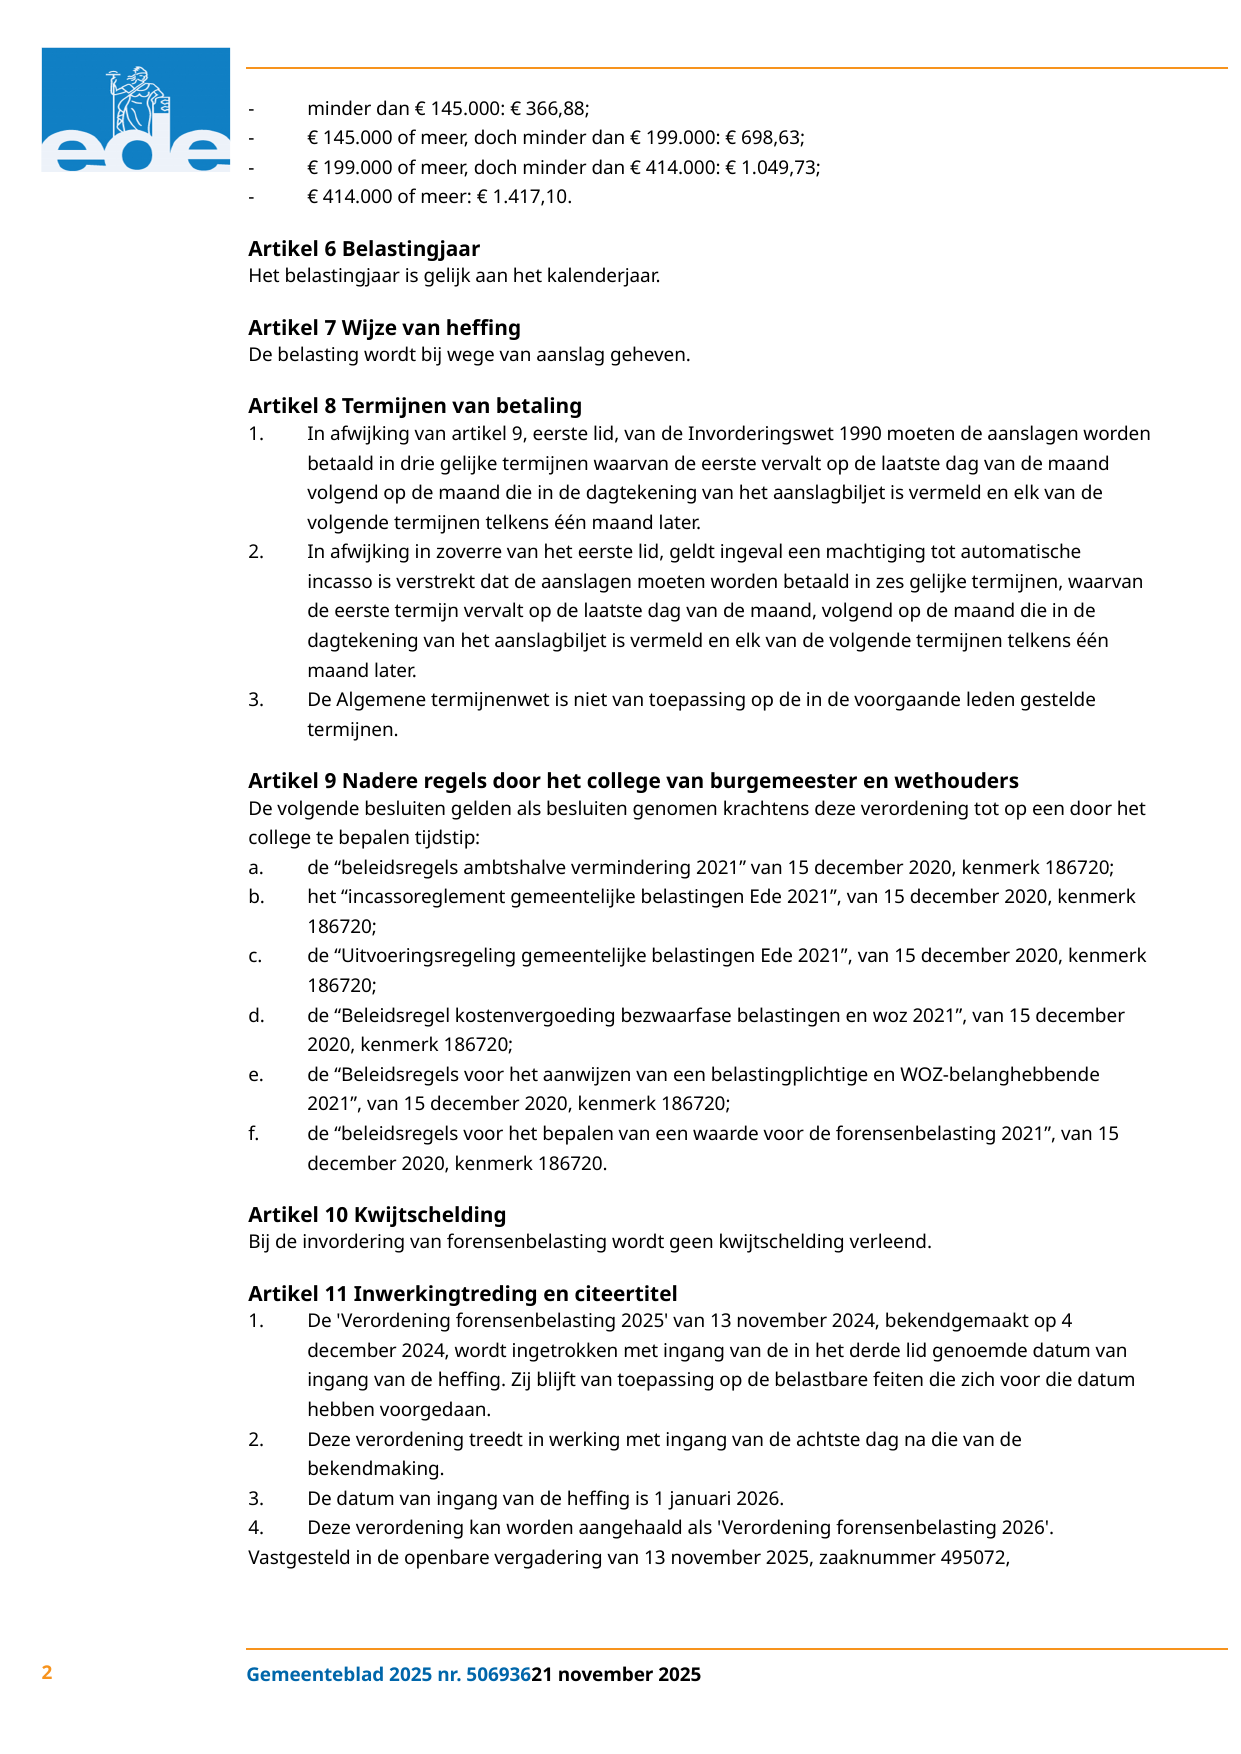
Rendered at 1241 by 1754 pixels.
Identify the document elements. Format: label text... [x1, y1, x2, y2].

list In afwijking in zoverre van het eerste lid, geldt ingeval een machtiging tot automatische incasso is verstrekt dat de aanslagen moeten worden betaald in zes gelijke termijnen, waarvan de eerste termijn vervalt op de laatste dag van de maand, volgend op de maand die in de dagtekening van het aanslagbiljet is vermeld en elk van de volgende termijnen telkens één maand later. [248, 538, 1152, 682]
list het “incassoreglement gemeentelijke belastingen Ede 2021”, van 15 december 2020, kenmerk 186720; [248, 883, 1152, 939]
list de “Uitvoeringsregeling gemeentelijke belastingen Ede 2021”, van 15 december 2020, kenmerk 186720; [248, 943, 1152, 998]
list Deze verordening treedt in werking met ingang van de achtste dag na die van de bekendmaking. [248, 1426, 1152, 1481]
list De Algemene termijnenwet is niet van toepassing op de in de voorgaande leden gestelde termijnen. [248, 686, 1152, 742]
picture [41, 47, 231, 172]
list De datum van ingang van de heffing is 1 januari 2026. [248, 1485, 1152, 1511]
list de “beleidsregels ambtshalve vermindering 2021” van 15 december 2020, kenmerk 186720; [248, 854, 1152, 880]
text De belasting wordt bij wege van aanslag geheven. [248, 341, 1152, 367]
list minder dan € 145.000: € 366,88; [248, 95, 1152, 121]
text Het belastingjaar is gelijk aan het kalenderjaar. [248, 262, 1152, 288]
text Bij de invordering van forensenbelasting wordt geen kwijtschelding verleend. [248, 1229, 1152, 1254]
list de “beleidsregels voor het bepalen van een waarde voor de forensenbelasting 2021”, van 15 december 2020, kenmerk 186720. [248, 1120, 1152, 1176]
list De 'Verordening forensenbelasting 2025' van 13 november 2024, bekendgemaakt op 4 december 2024, wordt ingetrokken met ingang van de in het derde lid genoemde datum van ingang van de heffing. Zij blijft van toepassing op de belastbare feiten die zich voor die datum hebben voorgedaan. [248, 1307, 1152, 1422]
list € 145.000 of meer, doch minder dan € 199.000: € 698,63; [248, 124, 1152, 150]
text De volgende besluiten gelden als besluiten genomen krachtens deze verordening tot op een door het college te bepalen tijdstip: [248, 795, 1152, 850]
text Artikel 8 Termijnen van betaling [248, 392, 1152, 420]
text Artikel 11 Inwerkingtreding en citeertitel [248, 1279, 1152, 1307]
list de “Beleidsregel kostenvergoeding bezwaarfase belastingen en woz 2021”, van 15 december 2020, kenmerk 186720; [248, 1002, 1152, 1057]
list € 414.000 of meer: € 1.417,10. [248, 183, 1152, 209]
list € 199.000 of meer, doch minder dan € 414.000: € 1.049,73; [248, 154, 1152, 180]
list In afwijking van artikel 9, eerste lid, van de Invorderingswet 1990 moeten de aanslagen worden betaald in drie gelijke termijnen waarvan de eerste vervalt op de laatste dag van de maand volgend op de maand die in de dagtekening van het aanslagbiljet is vermeld en elk van de volgende termijnen telkens één maand later. [248, 420, 1152, 534]
text Artikel 9 Nadere regels door het college van burgemeester en wethouders [248, 766, 1152, 795]
text Artikel 10 Kwijtschelding [248, 1200, 1152, 1229]
list de “Beleidsregels voor het aanwijzen van een belastingplichtige en WOZ-belanghebbende 2021”, van 15 december 2020, kenmerk 186720; [248, 1061, 1152, 1116]
list Deze verordening kan worden aangehaald als 'Verordening forensenbelasting 2026'. [248, 1514, 1152, 1540]
text Artikel 7 Wijze van heffing [248, 313, 1152, 341]
text Artikel 6 Belastingjaar [248, 234, 1152, 262]
text Vastgesteld in de openbare vergadering van 13 november 2025, zaaknummer 495072, [248, 1544, 1152, 1570]
